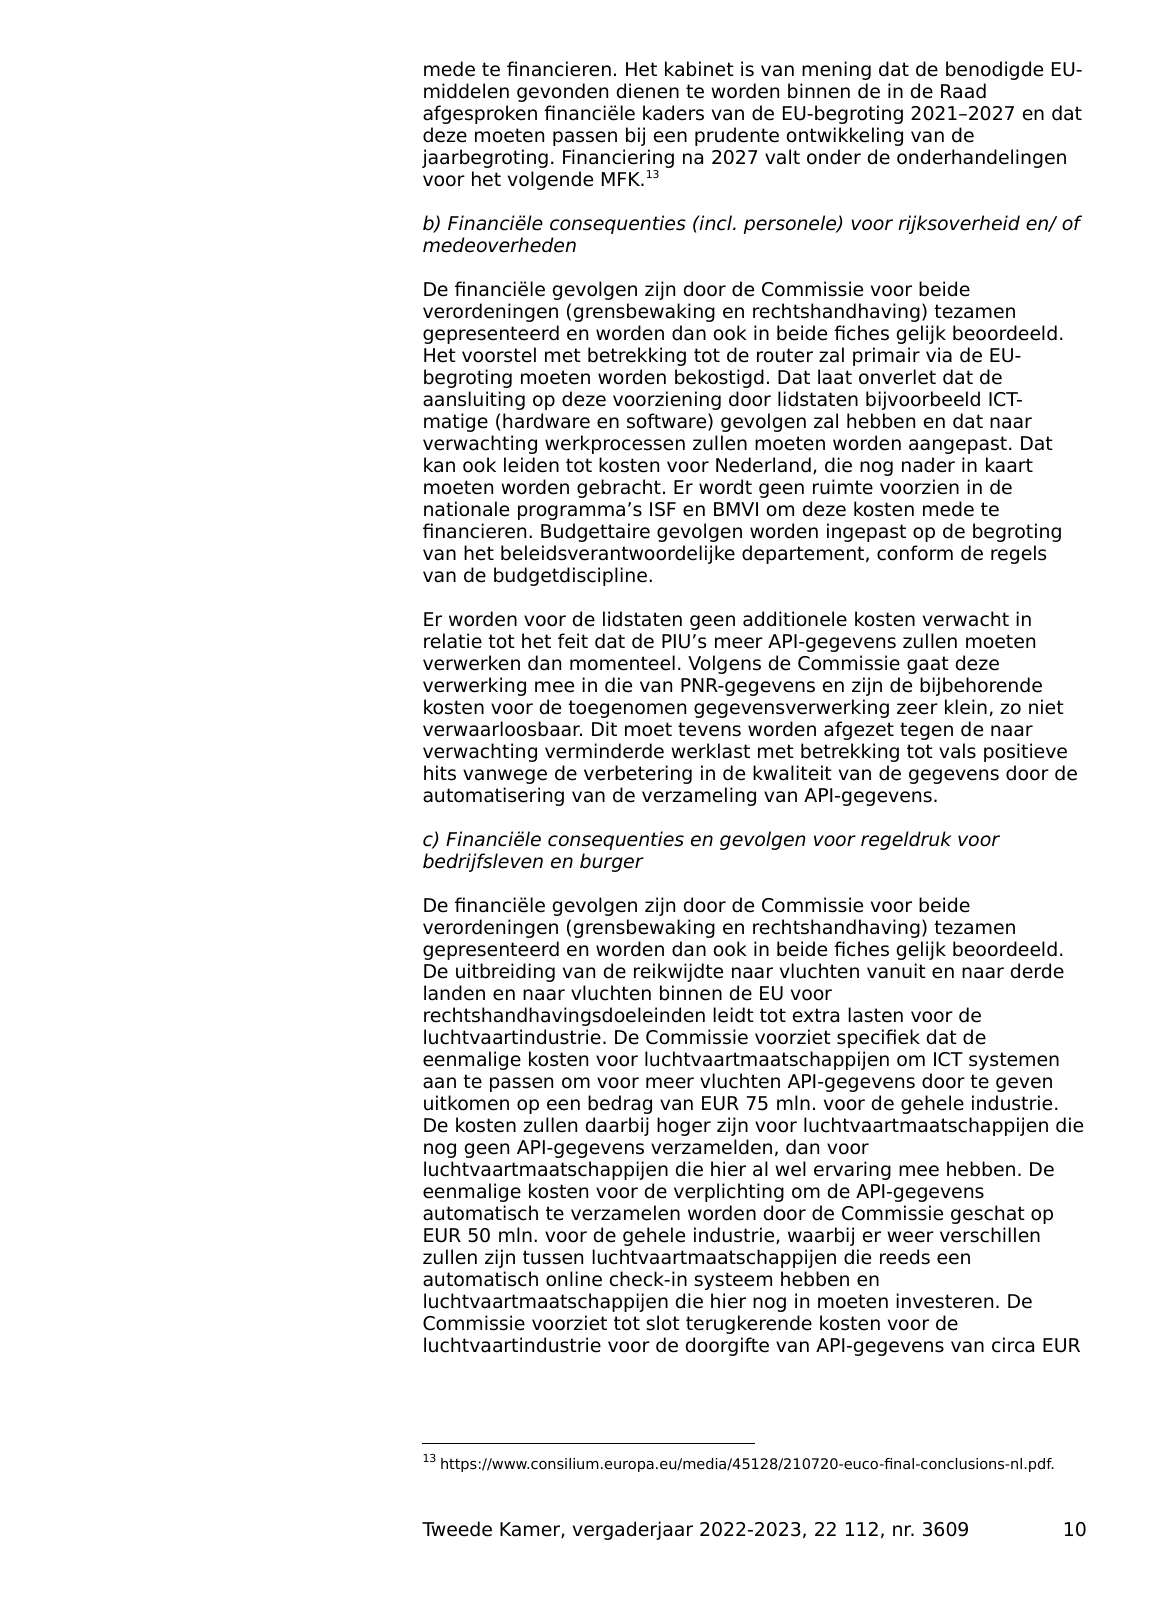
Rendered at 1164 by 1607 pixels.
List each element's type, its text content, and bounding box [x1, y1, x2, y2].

subtitle b) Financiële consequenties (incl. personele) voor rijksoverheid en/ of medeoverheden [422, 213, 1087, 257]
subtitle c) Financiële consequenties en gevolgen voor regeldruk voor bedrijfsleven en burger [422, 829, 1087, 873]
text De financiële gevolgen zijn door de Commissie voor beide verordeningen (grensbewaking en rechtshandhaving) tezamen gepresenteerd en worden dan ook in beide fiches gelijk beoordeeld. De uitbreiding van de reikwijdte naar vluchten vanuit en naar derde landen en naar vluchten binnen de EU voor rechtshandhavingsdoeleinden leidt tot extra lasten voor de luchtvaartindustrie. De Commissie voorziet specifiek dat de eenmalige kosten voor luchtvaartmaatschappijen om ICT systemen aan te passen om voor meer vluchten API-gegevens door te geven uitkomen op een bedrag van EUR 75 mln. voor de gehele industrie. De kosten zullen daarbij hoger zijn voor luchtvaartmaatschappijen die nog geen API-gegevens verzamelden, dan voor luchtvaartmaatschappijen die hier al wel ervaring mee hebben. De eenmalige kosten voor de verplichting om de API-gegevens automatisch te verzamelen worden door de Commissie geschat op EUR 50 mln. voor de gehele industrie, waarbij er weer verschillen zullen zijn tussen luchtvaartmaatschappijen die reeds een automatisch online check-in systeem hebben en luchtvaartmaatschappijen die hier nog in moeten investeren. De Commissie voorziet tot slot terugkerende kosten voor de luchtvaartindustrie voor de doorgifte van API-gegevens van circa EUR [422, 895, 1087, 1357]
text https://www.consilium.europa.eu/media/45128/210720-euco-final-conclusions-nl.pdf. [422, 1452, 1087, 1474]
text mede te financieren. Het kabinet is van mening dat de benodigde EU-middelen gevonden dienen te worden binnen de in de Raad afgesproken financiële kaders van de EU-begroting 2021–2027 en dat deze moeten passen bij een prudente ontwikkeling van de jaarbegroting. Financiering na 2027 valt onder de onderhandelingen voor het volgende MFK. [422, 59, 1087, 191]
text De financiële gevolgen zijn door de Commissie voor beide verordeningen (grensbewaking en rechtshandhaving) tezamen gepresenteerd en worden dan ook in beide fiches gelijk beoordeeld. Het voorstel met betrekking tot de router zal primair via de EU-begroting moeten worden bekostigd. Dat laat onverlet dat de aansluiting op deze voorziening door lidstaten bijvoorbeeld ICT-matige (hardware en software) gevolgen zal hebben en dat naar verwachting werkprocessen zullen moeten worden aangepast. Dat kan ook leiden tot kosten voor Nederland, die nog nader in kaart moeten worden gebracht. Er wordt geen ruimte voorzien in de nationale programma’s ISF en BMVI om deze kosten mede te financieren. Budgettaire gevolgen worden ingepast op de begroting van het beleidsverantwoordelijke departement, conform de regels van de budgetdiscipline. [422, 279, 1087, 587]
text Er worden voor de lidstaten geen additionele kosten verwacht in relatie tot het feit dat de PIU’s meer API-gegevens zullen moeten verwerken dan momenteel. Volgens de Commissie gaat deze verwerking mee in die van PNR-gegevens en zijn de bijbehorende kosten voor de toegenomen gegevensverwerking zeer klein, zo niet verwaarloosbaar. Dit moet tevens worden afgezet tegen de naar verwachting verminderde werklast met betrekking tot vals positieve hits vanwege de verbetering in de kwaliteit van de gegevens door de automatisering van de verzameling van API-gegevens. [422, 609, 1087, 807]
